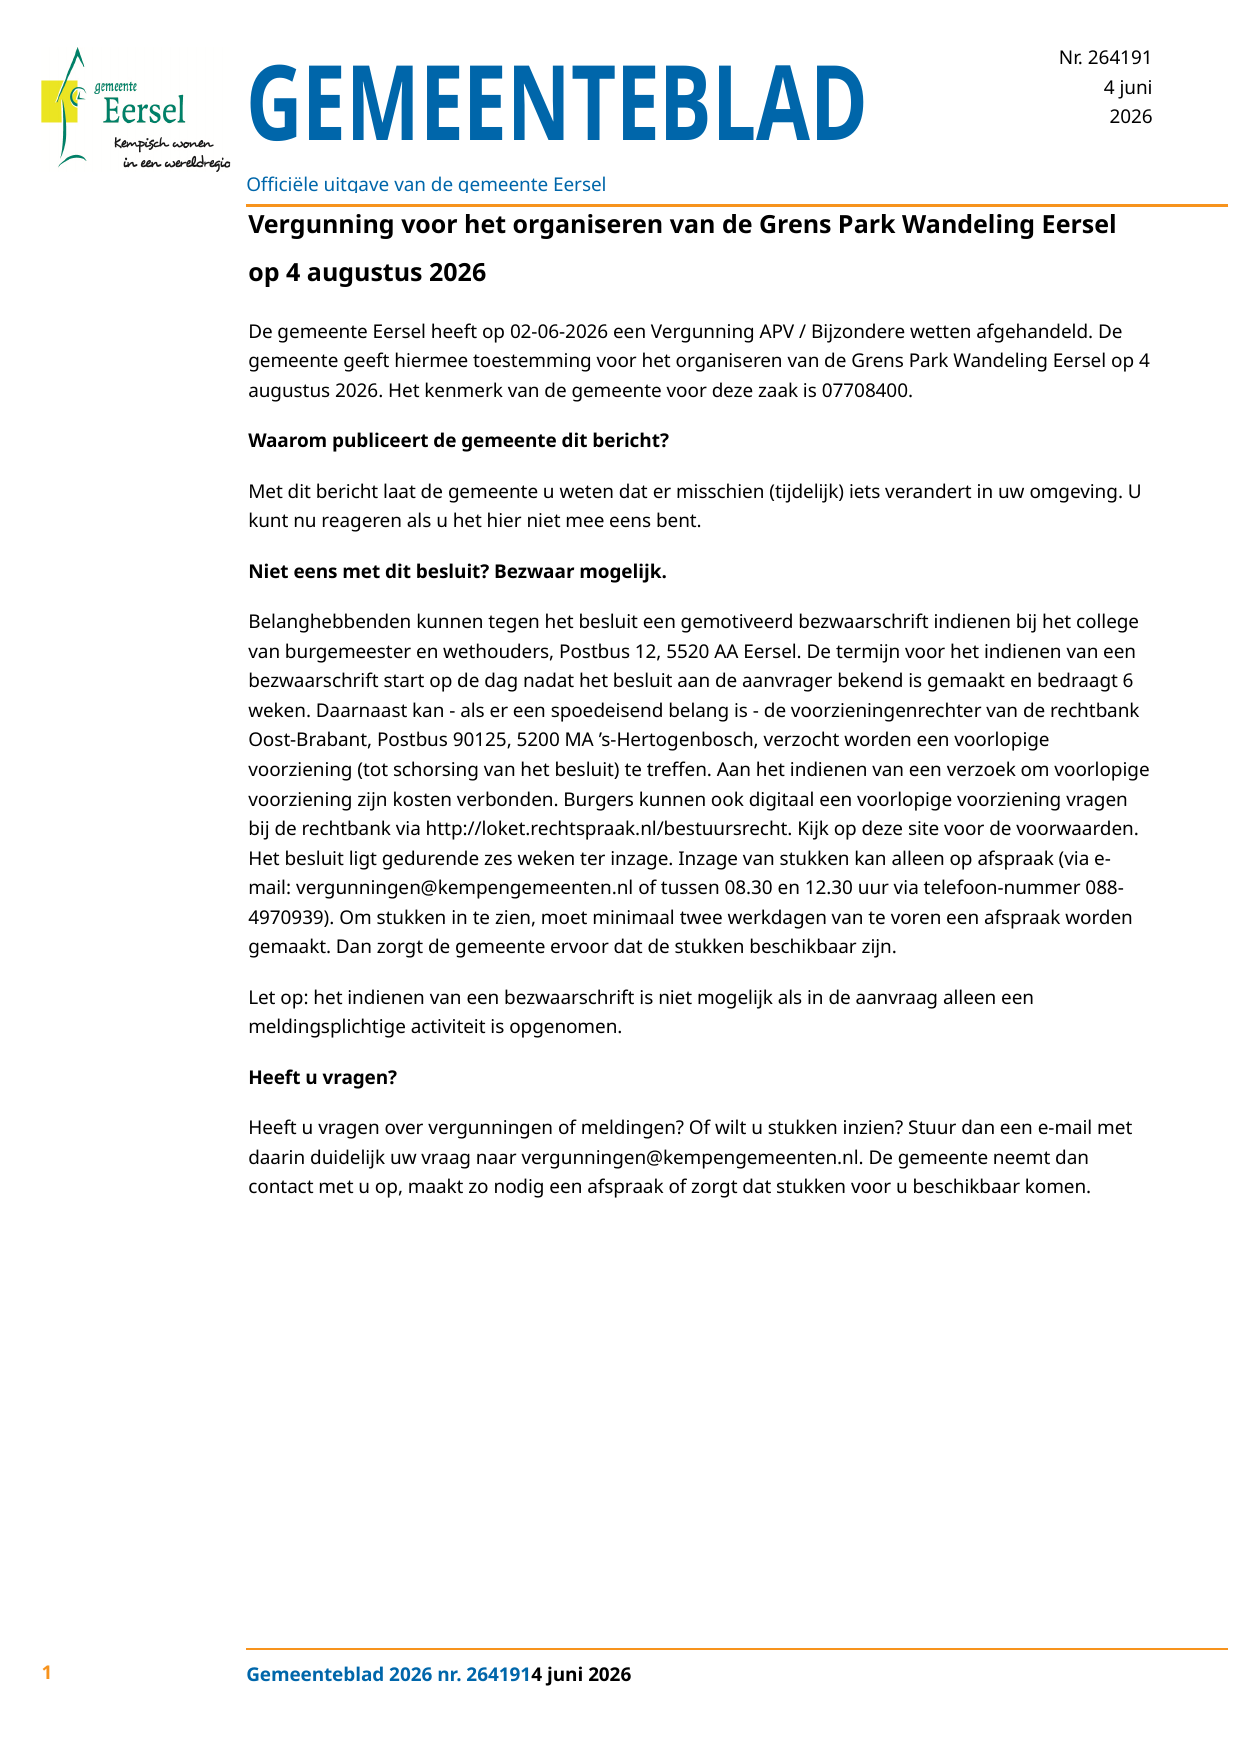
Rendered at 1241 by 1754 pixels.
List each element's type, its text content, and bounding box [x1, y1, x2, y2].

text Met dit bericht laat de gemeente u weten dat er misschien (tijdelijk) iets verandert in uw omgeving. U kunt nu reageren als u het hier niet mee eens bent. [248, 478, 1152, 533]
text Heeft u vragen? [248, 1064, 1152, 1090]
text De gemeente Eersel heeft op 02-06-2026 een Vergunning APV / Bijzondere wetten afgehandeld. De gemeente geeft hiermee toestemming voor het organiseren van de Grens Park Wandeling Eersel op 4 augustus 2026. Het kenmerk van de gemeente voor deze zaak is 07708400. [248, 318, 1152, 403]
text Niet eens met dit besluit? Bezwaar mogelijk. [248, 558, 1152, 584]
text Heeft u vragen over vergunningen of meldingen? Of wilt u stukken inzien? Stuur dan een e-mail met daarin duidelijk uw vraag naar vergunningen@kempengemeenten.nl. De gemeente neemt dan contact met u op, maakt zo nodig een afspraak of zorgt dat stukken voor u beschikbaar komen. [248, 1114, 1152, 1199]
text Vergunning voor het organiseren van de Grens Park Wandeling Eersel op 4 augustus 2026 [248, 207, 1152, 288]
picture [41, 47, 231, 172]
text Let op: het indienen van een bezwaarschrift is niet mogelijk als in de aanvraag alleen een meldingsplichtige activiteit is opgenomen. [248, 984, 1152, 1039]
text Belanghebbenden kunnen tegen het besluit een gemotiveerd bezwaarschrift indienen bij het college van burgemeester en wethouders, Postbus 12, 5520 AA Eersel. De termijn voor het indienen van een bezwaarschrift start op de dag nadat het besluit aan de aanvrager bekend is gemaakt en bedraagt 6 weken. Daarnaast kan - als er een spoedeisend belang is - de voorzieningenrechter van de rechtbank Oost-Brabant, Postbus 90125, 5200 MA ’s-Hertogenbosch, verzocht worden een voorlopige voorziening (tot schorsing van het besluit) te treffen. Aan het indienen van een verzoek om voorlopige voorziening zijn kosten verbonden. Burgers kunnen ook digitaal een voorlopige voorziening vragen bij de rechtbank via http://loket.rechtspraak.nl/bestuursrecht. Kijk op deze site voor de voorwaarden. Het besluit ligt gedurende zes weken ter inzage. Inzage van stukken kan alleen op afspraak (via e-mail: vergunningen@kempengemeenten.nl of tussen 08.30 en 12.30 uur via telefoon-nummer 088-4970939). Om stukken in te zien, moet minimaal twee werkdagen van te voren een afspraak worden gemaakt. Dan zorgt de gemeente ervoor dat de stukken beschikbaar zijn. [248, 608, 1152, 959]
text Waarom publiceert de gemeente dit bericht? [248, 427, 1152, 453]
